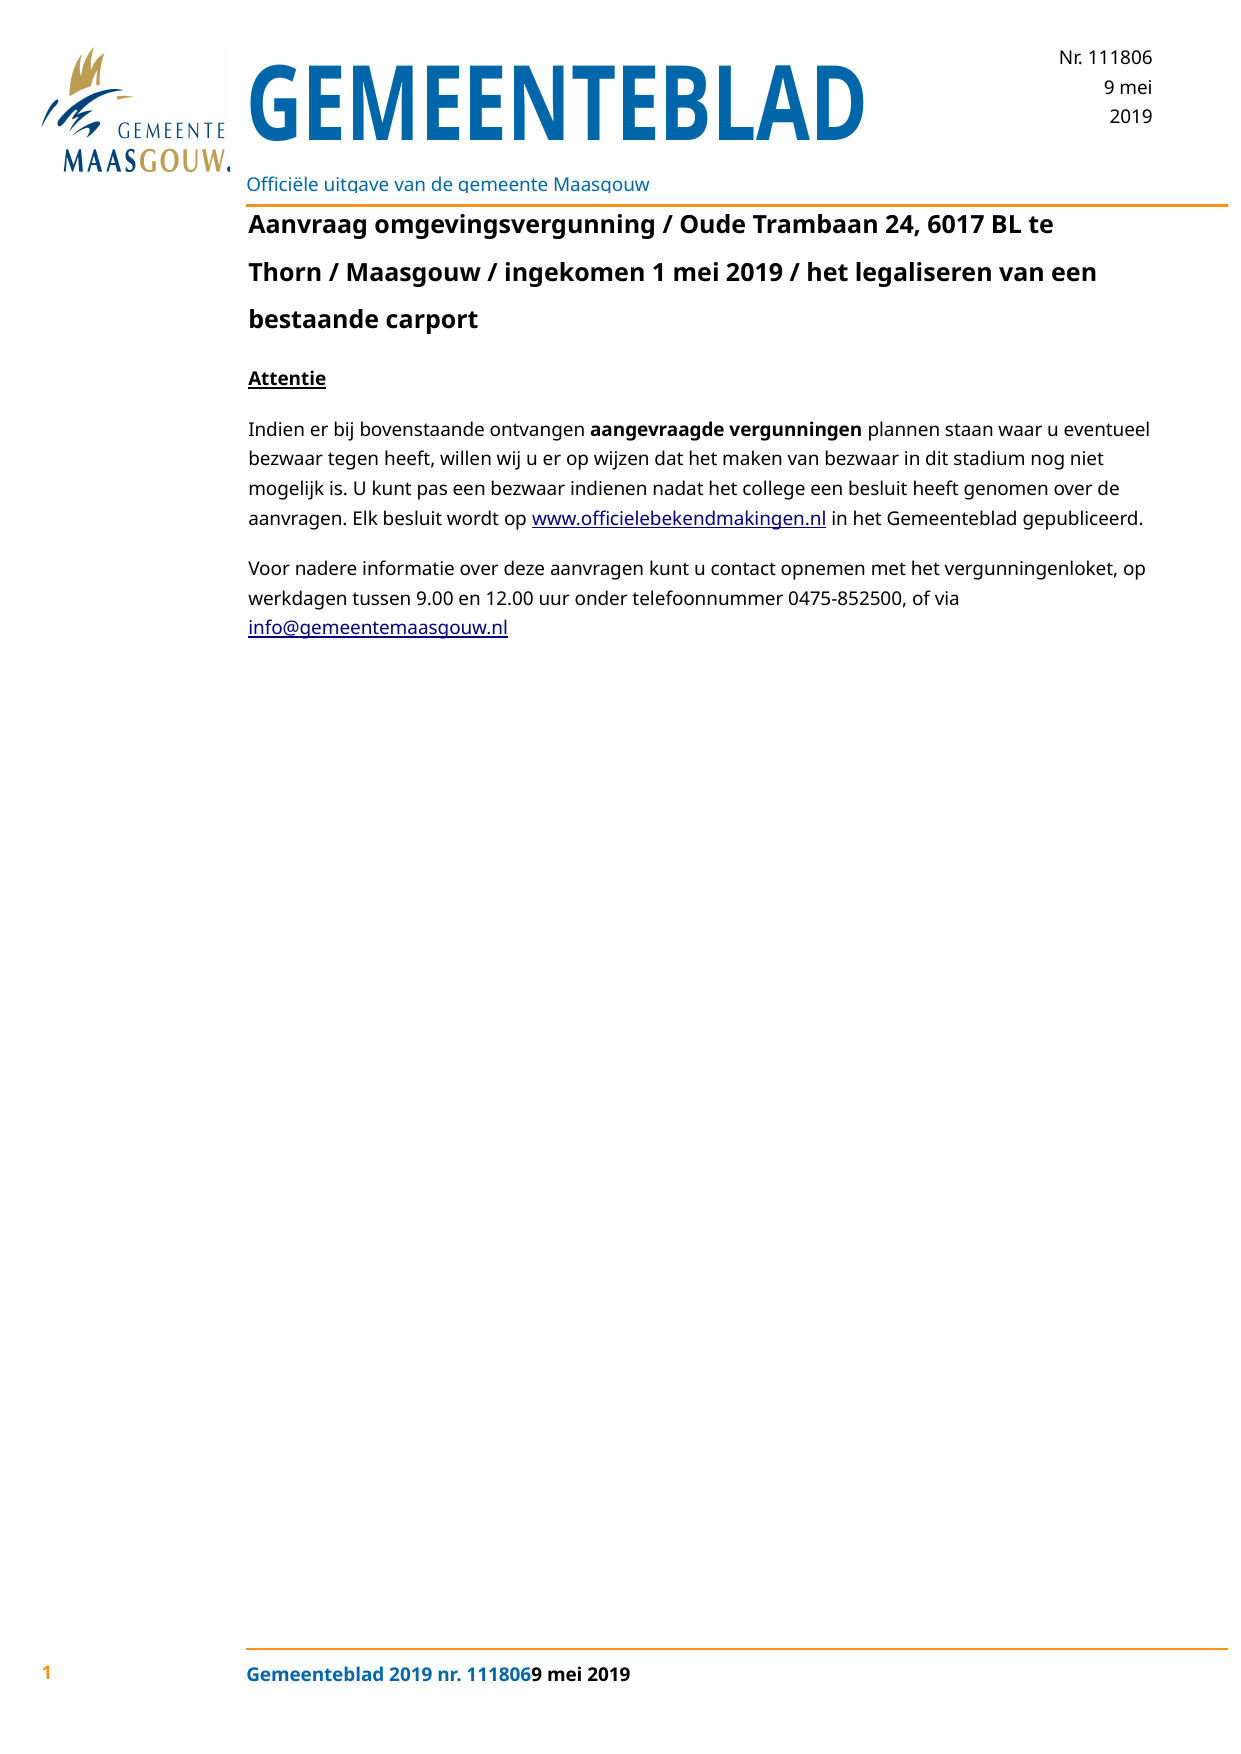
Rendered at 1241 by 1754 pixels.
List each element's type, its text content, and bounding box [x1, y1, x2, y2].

text Indien er bij bovenstaande ontvangen aangevraagde vergunningen plannen staan waar u eventueel bezwaar tegen heeft, willen wij u er op wijzen dat het maken van bezwaar in dit stadium nog niet mogelijk is. U kunt pas een bezwaar indienen nadat het college een besluit heeft genomen over de aanvragen. Elk besluit wordt op www.officielebekendmakingen.nl in het Gemeenteblad gepubliceerd. [248, 416, 1152, 530]
text Voor nadere informatie over deze aanvragen kunt u contact opnemen met het vergunningenloket, op werkdagen tussen 9.00 en 12.00 uur onder telefoonnummer 0475-852500, of via info@gemeentemaasgouw.nl [248, 555, 1152, 640]
picture [41, 47, 231, 172]
text Attentie [248, 366, 1152, 391]
text Aanvraag omgevingsvergunning / Oude Trambaan 24, 6017 BL te Thorn / Maasgouw / ingekomen 1 mei 2019 / het legaliseren van een bestaande carport [248, 207, 1152, 336]
